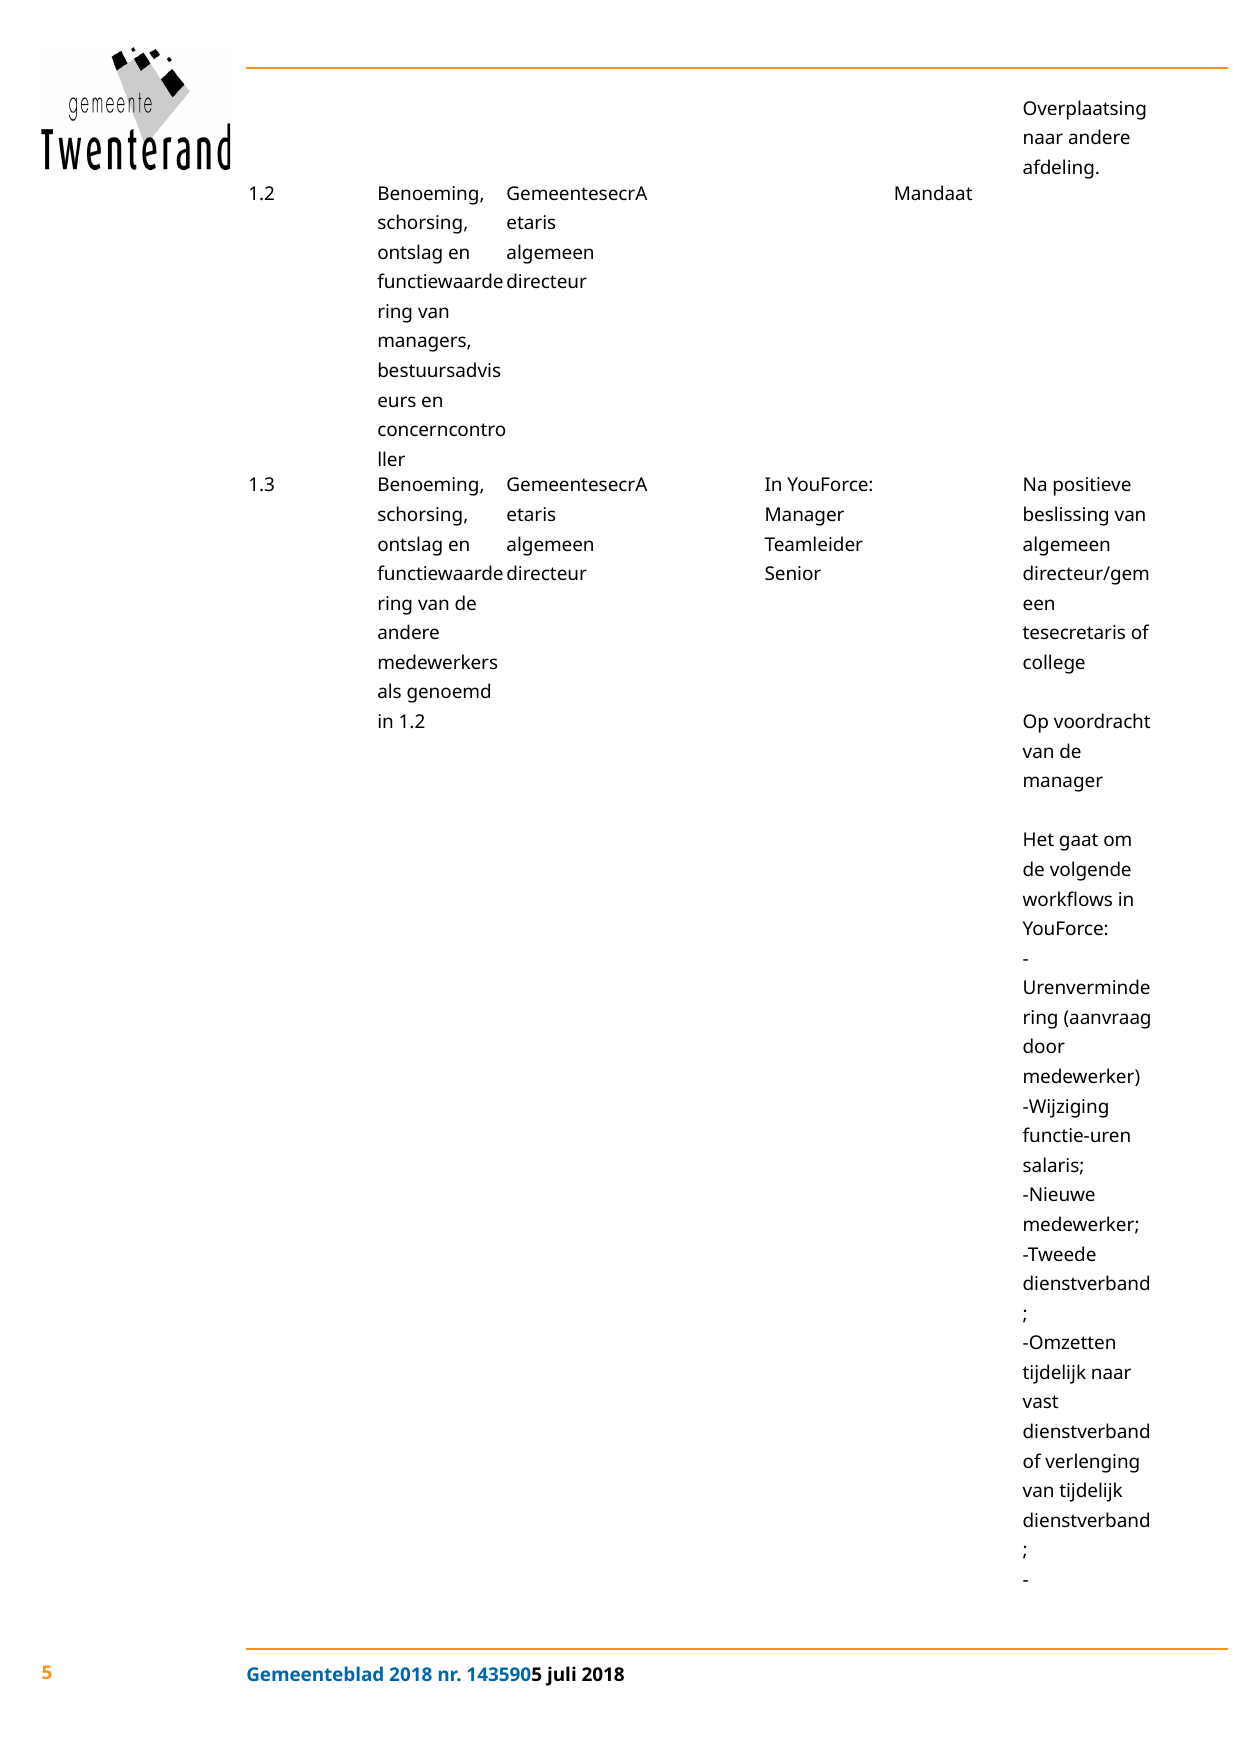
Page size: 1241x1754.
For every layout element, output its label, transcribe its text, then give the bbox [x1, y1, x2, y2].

table_cell [506, 95, 635, 180]
picture [41, 47, 231, 172]
table_cell Benoeming, schorsing, ontslag en functiewaardering van managers, bestuursadviseurs en concerncontroller [377, 180, 506, 472]
table_cell Na positieve beslissing van algemeen directeur/gemeen tesecretaris of college Op voordracht van de manager Het gaat om de volgende workflows in YouForce: -Urenvermindering (aanvraag door medewerker) -Wijziging functie-uren salaris; -Nieuwe medewerker; -Tweede dienstverband; -Omzetten tijdelijk naar vast dienstverband of verlenging van tijdelijk dienstverband; [1023, 472, 1152, 1592]
table_cell 1.3 [248, 472, 377, 1592]
table_cell Benoeming, schorsing, ontslag en functiewaardering van de andere medewerkers als genoemd in 1.2 [377, 472, 506, 1592]
table_cell In YouForce: Manager Teamleider Senior [764, 472, 893, 1592]
table_cell A [635, 180, 764, 472]
table_cell Gemeentesecretaris algemeen directeur [506, 180, 635, 472]
table_cell [894, 472, 1022, 1592]
table_cell [764, 95, 893, 180]
table_cell Gemeentesecretaris algemeen directeur [506, 472, 635, 1592]
table_cell -Overplaatsing naar andere afdeling. [1023, 95, 1152, 180]
table_cell A [635, 472, 764, 1592]
table_cell 1.2 [248, 180, 377, 472]
table_cell [894, 95, 1022, 180]
table_cell Mandaat [894, 180, 1022, 472]
table_cell [635, 95, 764, 180]
table_cell [248, 95, 377, 180]
table_cell [377, 95, 506, 180]
table_cell [1023, 180, 1152, 472]
table_cell [764, 180, 893, 472]
